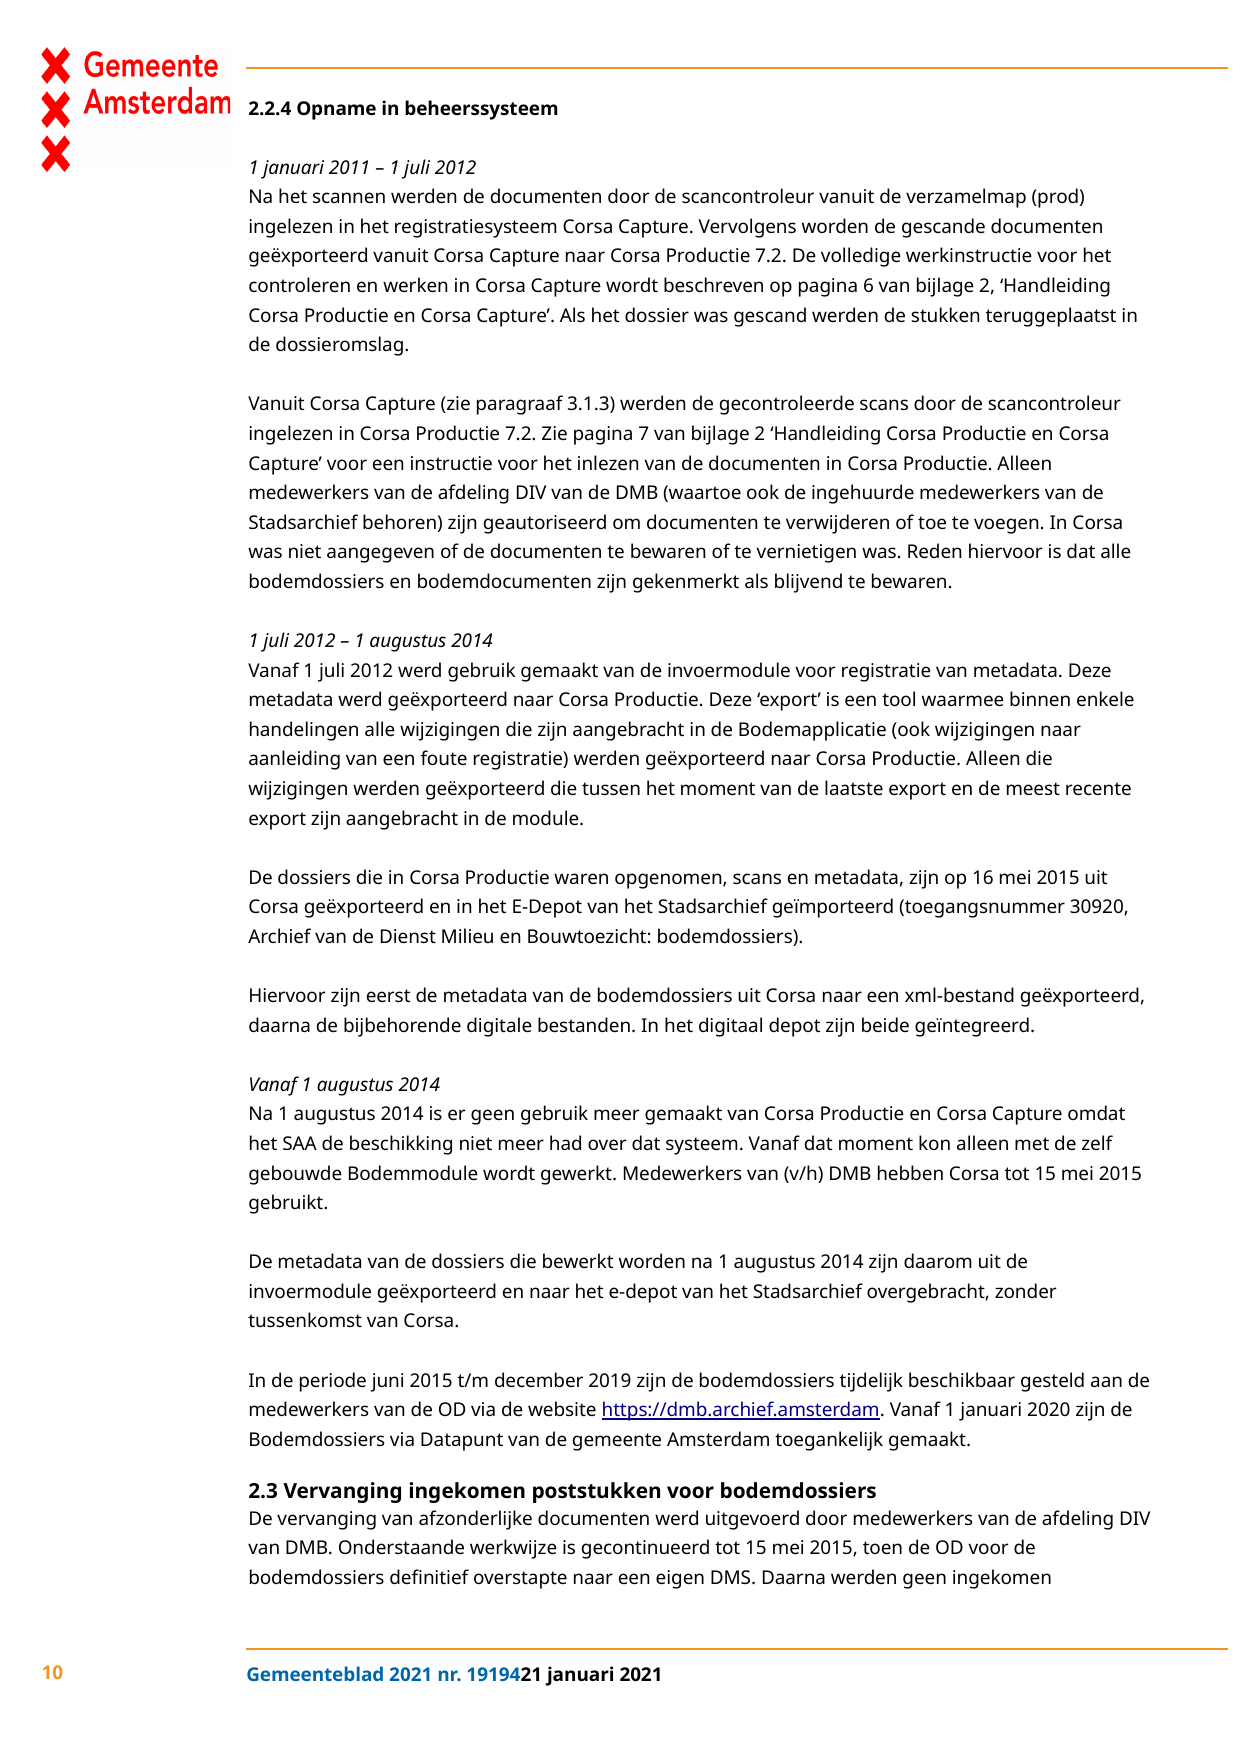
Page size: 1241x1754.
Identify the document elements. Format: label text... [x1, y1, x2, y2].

text In de periode juni 2015 t/m december 2019 zijn de bodemdossiers tijdelijk beschikbaar gesteld aan de medewerkers van de OD via de website https://dmb.archief.amsterdam. Vanaf 1 januari 2020 zijn de Bodemdossiers via Datapunt van de gemeente Amsterdam toegankelijk gemaakt. [248, 1367, 1152, 1452]
text 1 juli 2012 – 1 augustus 2014 [248, 627, 1152, 653]
text Na 1 augustus 2014 is er geen gebruik meer gemaakt van Corsa Productie en Corsa Capture omdat het SAA de beschikking niet meer had over dat systeem. Vanaf dat moment kon alleen met de zelf gebouwde Bodemmodule wordt gewerkt. Medewerkers van (v/h) DMB hebben Corsa tot 15 mei 2015 gebruikt. [248, 1101, 1152, 1215]
text Vanaf 1 juli 2012 werd gebruik gemaakt van de invoermodule voor registratie van metadata. Deze metadata werd geëxporteerd naar Corsa Productie. Deze ‘export’ is een tool waarmee binnen enkele handelingen alle wijzigingen die zijn aangebracht in de Bodemapplicatie (ook wijzigingen naar aanleiding van een foute registratie) werden geëxporteerd naar Corsa Productie. Alleen die wijzigingen werden geëxporteerd die tussen het moment van de laatste export en de meest recente export zijn aangebracht in de module. [248, 657, 1152, 831]
text De vervanging van afzonderlijke documenten werd uitgevoerd door medewerkers van de afdeling DIV van DMB. Onderstaande werkwijze is gecontinueerd tot 15 mei 2015, toen de OD voor de bodemdossiers definitief overstapte naar een eigen DMS. Daarna werden geen ingekomen [248, 1505, 1152, 1590]
text Na het scannen werden de documenten door de scancontroleur vanuit de verzamelmap (prod) ingelezen in het registratiesysteem Corsa Capture. Vervolgens worden de gescande documenten geëxporteerd vanuit Corsa Capture naar Corsa Productie 7.2. De volledige werkinstructie voor het controleren en werken in Corsa Capture wordt beschreven op pagina 6 van bijlage 2, ‘Handleiding Corsa Productie en Corsa Capture’. Als het dossier was gescand werden de stukken teruggeplaatst in de dossieromslag. [248, 183, 1152, 357]
text Hiervoor zijn eerst de metadata van de bodemdossiers uit Corsa naar een xml-bestand geëxporteerd, daarna de bijbehorende digitale bestanden. In het digitaal depot zijn beide geïntegreerd. [248, 982, 1152, 1038]
text Vanaf 1 augustus 2014 [248, 1071, 1152, 1097]
text Vanuit Corsa Capture (zie paragraaf 3.1.3) werden de gecontroleerde scans door de scancontroleur ingelezen in Corsa Productie 7.2. Zie pagina 7 van bijlage 2 ‘Handleiding Corsa Productie en Corsa Capture’ voor een instructie voor het inlezen van de documenten in Corsa Productie. Alleen medewerkers van de afdeling DIV van de DMB (waartoe ook de ingehuurde medewerkers van de Stadsarchief behoren) zijn geautoriseerd om documenten te verwijderen of toe te voegen. In Corsa was niet aangegeven of de documenten te bewaren of te vernietigen was. Reden hiervoor is dat alle bodemdossiers en bodemdocumenten zijn gekenmerkt als blijvend te bewaren. [248, 391, 1152, 594]
text 2.3 Vervanging ingekomen poststukken voor bodemdossiers [248, 1476, 1152, 1505]
text 1 januari 2011 – 1 juli 2012 [248, 154, 1152, 180]
text De dossiers die in Corsa Productie waren opgenomen, scans en metadata, zijn op 16 mei 2015 uit Corsa geëxporteerd en in het E-Depot van het Stadsarchief geïmporteerd (toegangsnummer 30920, Archief van de Dienst Milieu en Bouwtoezicht: bodemdossiers). [248, 864, 1152, 949]
picture [41, 47, 231, 172]
text 2.2.4 Opname in beheerssysteem [248, 95, 1152, 121]
text De metadata van de dossiers die bewerkt worden na 1 augustus 2014 zijn daarom uit de invoermodule geëxporteerd en naar het e-depot van het Stadsarchief overgebracht, zonder tussenkomst van Corsa. [248, 1248, 1152, 1333]
